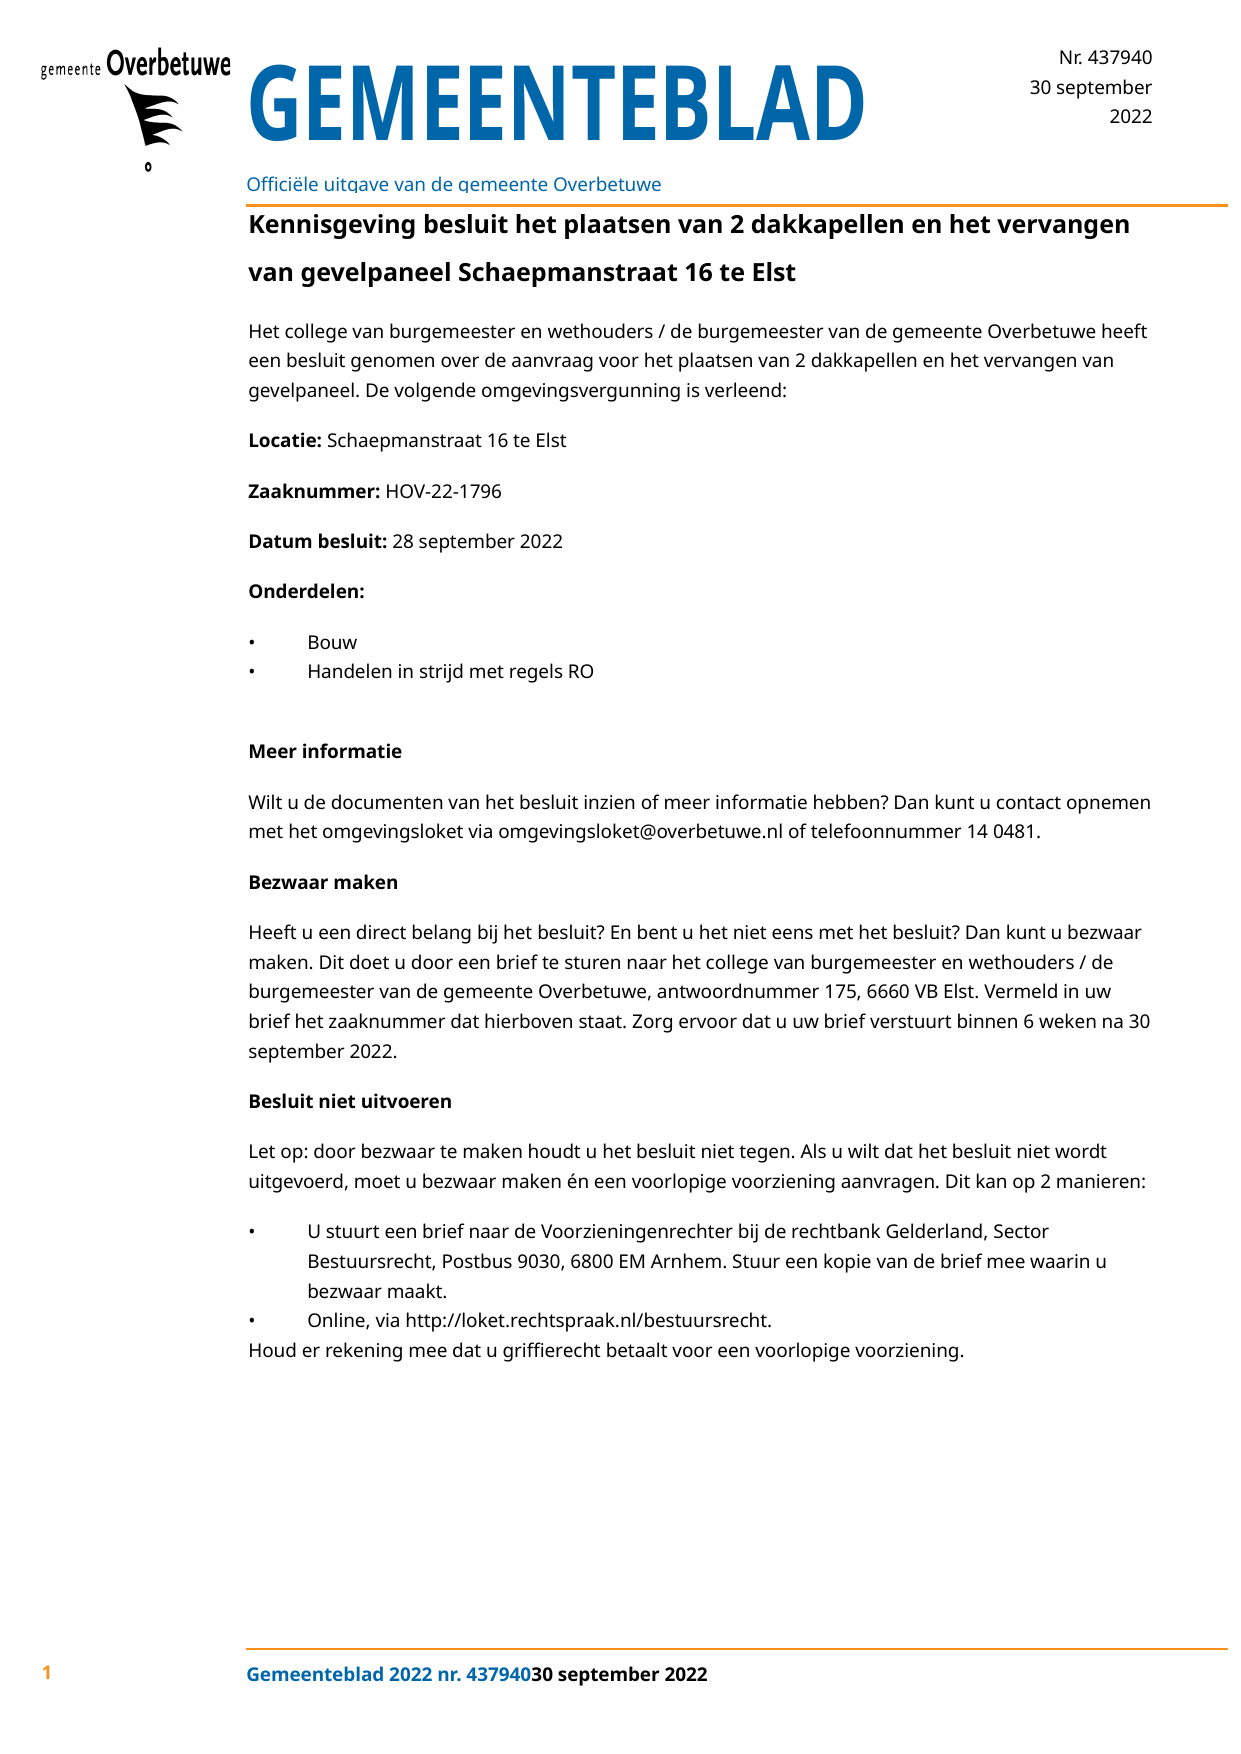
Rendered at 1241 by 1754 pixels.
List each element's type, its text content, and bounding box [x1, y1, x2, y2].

text Wilt u de documenten van het besluit inzien of meer informatie hebben? Dan kunt u contact opnemen met het omgevingsloket via omgevingsloket@overbetuwe.nl of telefoonnummer 14 0481. [248, 789, 1152, 844]
text Zaaknummer: HOV-22-1796 [248, 478, 1152, 504]
list Online, via http://loket.rechtspraak.nl/bestuursrecht. [248, 1307, 1152, 1333]
text Meer informatie [248, 739, 1152, 764]
text Locatie: Schaepmanstraat 16 te Elst [248, 427, 1152, 453]
text Houd er rekening mee dat u griffierecht betaalt voor een voorlopige voorziening. [248, 1337, 1152, 1363]
list Handelen in strijd met regels RO [248, 659, 1152, 684]
text Datum besluit: 28 september 2022 [248, 528, 1152, 554]
text Heeft u een direct belang bij het besluit? En bent u het niet eens met het besluit? Dan kunt u bezwaar maken. Dit doet u door een brief te sturen naar het college van burgemeester en wethouders / de burgemeester van de gemeente Overbetuwe, antwoordnummer 175, 6660 VB Elst. Vermeld in uw brief het zaaknummer dat hierboven staat. Zorg ervoor dat u uw brief verstuurt binnen 6 weken na 30 september 2022. [248, 919, 1152, 1064]
list Bouw [248, 629, 1152, 655]
list U stuurt een brief naar de Voorzieningenrechter bij de rechtbank Gelderland, Sector Bestuursrecht, Postbus 9030, 6800 EM Arnhem. Stuur een kopie van de brief mee waarin u bezwaar maakt. [248, 1219, 1152, 1304]
picture [41, 47, 231, 172]
text Let op: door bezwaar te maken houdt u het besluit niet tegen. Als u wilt dat het besluit niet wordt uitgevoerd, moet u bezwaar maken én een voorlopige voorziening aanvragen. Dit kan op 2 manieren: [248, 1139, 1152, 1194]
text Bezwaar maken [248, 869, 1152, 895]
text Besluit niet uitvoeren [248, 1088, 1152, 1114]
text Het college van burgemeester en wethouders / de burgemeester van de gemeente Overbetuwe heeft een besluit genomen over de aanvraag voor het plaatsen van 2 dakkapellen en het vervangen van gevelpaneel. De volgende omgevingsvergunning is verleend: [248, 318, 1152, 403]
text Onderdelen: [248, 579, 1152, 604]
text Kennisgeving besluit het plaatsen van 2 dakkapellen en het vervangen van gevelpaneel Schaepmanstraat 16 te Elst [248, 207, 1152, 288]
